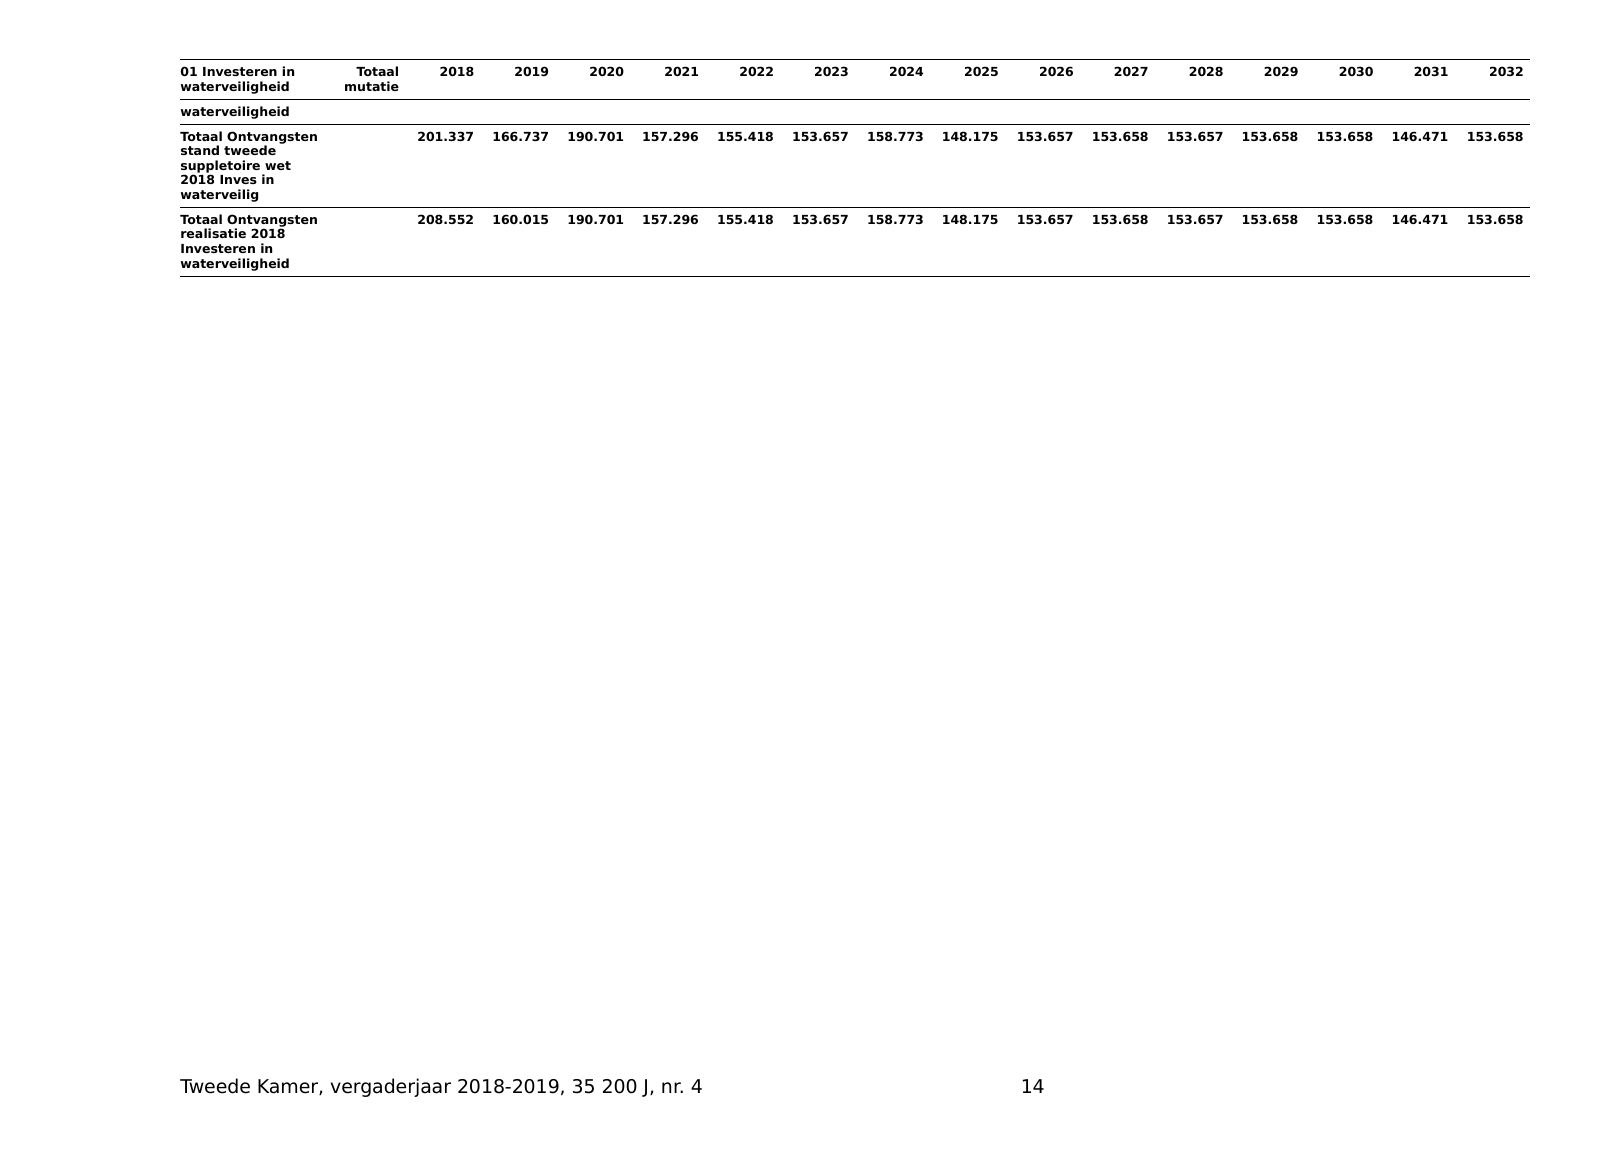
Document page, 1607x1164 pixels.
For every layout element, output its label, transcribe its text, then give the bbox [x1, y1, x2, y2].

table_header 2018 [405, 60, 480, 99]
table_cell 166.737 [480, 125, 555, 207]
table_cell [1304, 100, 1379, 124]
table_header 01 Investeren in waterveiligheid [180, 60, 330, 99]
table_cell 160.015 [480, 208, 555, 276]
table_cell [1379, 100, 1454, 124]
table_cell 153.658 [1080, 125, 1154, 207]
table_header Totaal mutatie [330, 60, 405, 99]
table_header 2023 [780, 60, 854, 99]
table_cell [480, 100, 555, 124]
table_cell 201.337 [405, 125, 480, 207]
table_header 2021 [630, 60, 705, 99]
table_cell 157.296 [630, 125, 705, 207]
table_cell [1154, 100, 1229, 124]
table_cell [705, 100, 780, 124]
table_cell 148.175 [930, 125, 1004, 207]
table_header 2031 [1379, 60, 1454, 99]
table_cell 153.658 [1080, 208, 1154, 276]
table_cell [405, 100, 480, 124]
table_cell 158.773 [855, 208, 929, 276]
table_cell [330, 208, 405, 276]
table_cell 153.657 [1005, 125, 1079, 207]
table_cell [780, 100, 854, 124]
table_header 2019 [480, 60, 555, 99]
table_cell 155.418 [705, 125, 780, 207]
table_cell 153.658 [1229, 208, 1304, 276]
table_cell waterveiligheid [180, 100, 330, 124]
table_cell 153.658 [1454, 208, 1529, 276]
table_cell [630, 100, 705, 124]
table_cell Totaal Ontvangsten stand tweede suppletoire wet 2018 Inves in waterveilig [180, 125, 330, 207]
table_cell 153.658 [1304, 125, 1379, 207]
table_header 2028 [1154, 60, 1229, 99]
table_cell 153.657 [1005, 208, 1079, 276]
table_header 2025 [930, 60, 1004, 99]
table_cell 153.658 [1454, 125, 1529, 207]
table_header 2020 [555, 60, 630, 99]
table_cell [1005, 100, 1079, 124]
table_cell [330, 125, 405, 207]
table_cell [1229, 100, 1304, 124]
table_cell 146.471 [1379, 125, 1454, 207]
table_header 2024 [855, 60, 929, 99]
table_cell [1454, 100, 1529, 124]
table_header 2027 [1080, 60, 1154, 99]
table_header 2029 [1229, 60, 1304, 99]
table_cell 153.658 [1229, 125, 1304, 207]
table_cell 208.552 [405, 208, 480, 276]
table_cell 158.773 [855, 125, 929, 207]
table_cell 155.418 [705, 208, 780, 276]
table_cell [855, 100, 929, 124]
table_cell [930, 100, 1004, 124]
table_header 2026 [1005, 60, 1079, 99]
table_cell 153.658 [1304, 208, 1379, 276]
table_header 2032 [1454, 60, 1529, 99]
table_cell [555, 100, 630, 124]
table_cell 146.471 [1379, 208, 1454, 276]
table_header 2030 [1304, 60, 1379, 99]
table_cell 148.175 [930, 208, 1004, 276]
table_cell 153.657 [1154, 208, 1229, 276]
table_cell 190.701 [555, 208, 630, 276]
table_cell [1080, 100, 1154, 124]
table_cell 153.657 [780, 208, 854, 276]
table_cell 153.657 [1154, 125, 1229, 207]
table_cell 157.296 [630, 208, 705, 276]
table_header 2022 [705, 60, 780, 99]
table_cell 153.657 [780, 125, 854, 207]
table_cell Totaal Ontvangsten realisatie 2018 Investeren in waterveiligheid [180, 208, 330, 276]
table_cell 190.701 [555, 125, 630, 207]
table_cell [330, 100, 405, 124]
